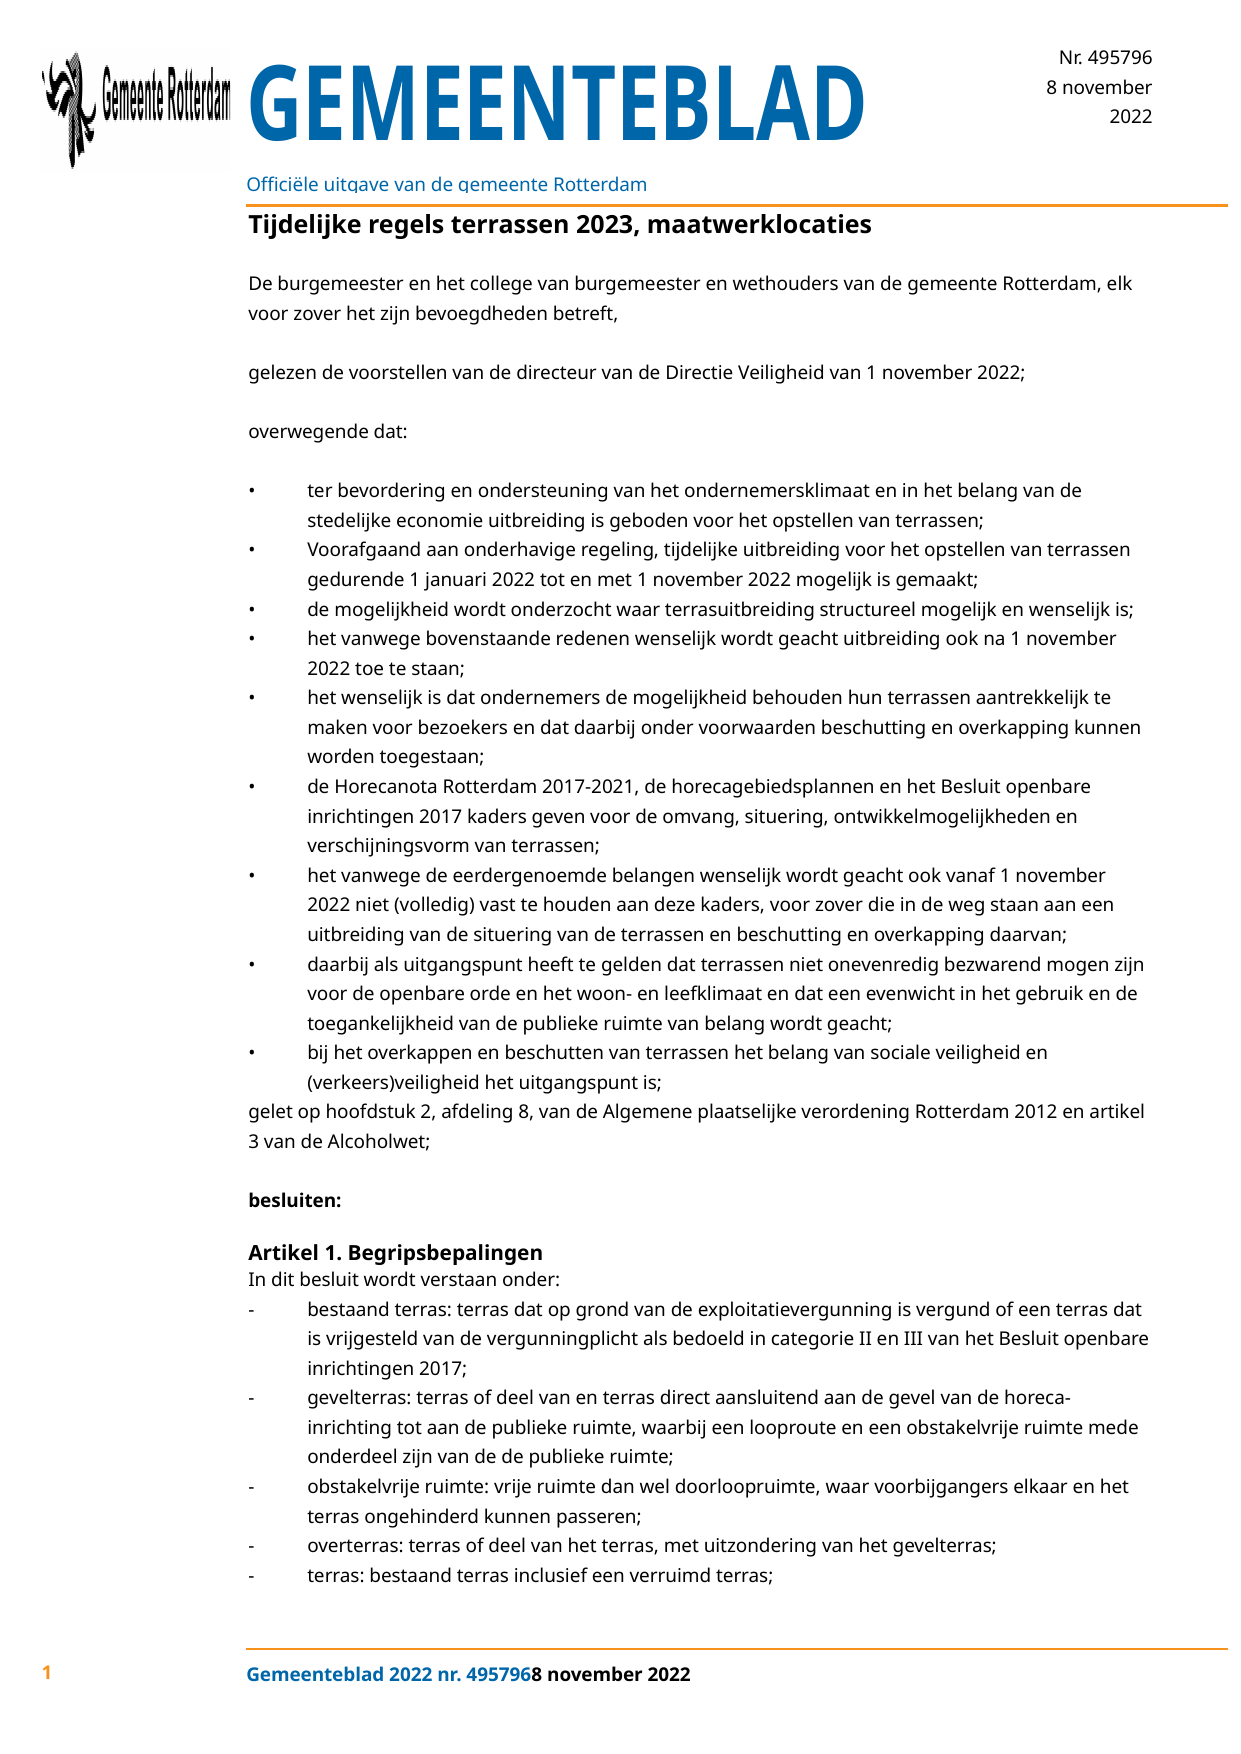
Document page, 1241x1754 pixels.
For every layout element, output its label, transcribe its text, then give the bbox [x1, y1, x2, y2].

list de Horecanota Rotterdam 2017-2021, de horecagebiedsplannen en het Besluit openbare inrichtingen 2017 kaders geven voor de omvang, situering, ontwikkelmogelijkheden en verschijningsvorm van terrassen; [248, 773, 1152, 858]
text Artikel 1. Begripsbepalingen [248, 1238, 1152, 1266]
picture [41, 47, 231, 172]
list de mogelijkheid wordt onderzocht waar terrasuitbreiding structureel mogelijk en wenselijk is; [248, 596, 1152, 621]
text gelet op hoofdstuk 2, afdeling 8, van de Algemene plaatselijke verordening Rotterdam 2012 en artikel 3 van de Alcoholwet; [248, 1099, 1152, 1154]
list gevelterras: terras of deel van en terras direct aansluitend aan de gevel van de horeca-inrichting tot aan de publieke ruimte, waarbij een looproute en een obstakelvrije ruimte mede onderdeel zijn van de de publieke ruimte; [248, 1384, 1152, 1469]
text besluiten: [248, 1187, 1152, 1213]
text overwegende dat: [248, 418, 1152, 444]
text De burgemeester en het college van burgemeester en wethouders van de gemeente Rotterdam, elk voor zover het zijn bevoegdheden betreft, [248, 270, 1152, 326]
list terras: bestaand terras inclusief een verruimd terras; [248, 1562, 1152, 1588]
list Voorafgaand aan onderhavige regeling, tijdelijke uitbreiding voor het opstellen van terrassen gedurende 1 januari 2022 tot en met 1 november 2022 mogelijk is gemaakt; [248, 537, 1152, 592]
text Tijdelijke regels terrassen 2023, maatwerklocaties [248, 207, 1152, 241]
list bestaand terras: terras dat op grond van de exploitatievergunning is vergund of een terras dat is vrijgesteld van de vergunningplicht als bedoeld in categorie II en III van het Besluit openbare inrichtingen 2017; [248, 1296, 1152, 1381]
text gelezen de voorstellen van de directeur van de Directie Veiligheid van 1 november 2022; [248, 359, 1152, 385]
list bij het overkappen en beschutten van terrassen het belang van sociale veiligheid en (verkeers)veiligheid het uitgangspunt is; [248, 1039, 1152, 1095]
list overterras: terras of deel van het terras, met uitzondering van het gevelterras; [248, 1532, 1152, 1558]
list daarbij als uitgangspunt heeft te gelden dat terrassen niet onevenredig bezwarend mogen zijn voor de openbare orde en het woon- en leefklimaat en dat een evenwicht in het gebruik en de toegankelijkheid van de publieke ruimte van belang wordt geacht; [248, 951, 1152, 1036]
list obstakelvrije ruimte: vrije ruimte dan wel doorloopruimte, waar voorbijgangers elkaar en het terras ongehinderd kunnen passeren; [248, 1473, 1152, 1529]
text In dit besluit wordt verstaan onder: [248, 1266, 1152, 1292]
list het wenselijk is dat ondernemers de mogelijkheid behouden hun terrassen aantrekkelijk te maken voor bezoekers en dat daarbij onder voorwaarden beschutting en overkapping kunnen worden toegestaan; [248, 684, 1152, 769]
list het vanwege bovenstaande redenen wenselijk wordt geacht uitbreiding ook na 1 november 2022 toe te staan; [248, 625, 1152, 681]
list ter bevordering en ondersteuning van het ondernemersklimaat en in het belang van de stedelijke economie uitbreiding is geboden voor het opstellen van terrassen; [248, 477, 1152, 533]
list het vanwege de eerdergenoemde belangen wenselijk wordt geacht ook vanaf 1 november 2022 niet (volledig) vast te houden aan deze kaders, voor zover die in de weg staan aan een uitbreiding van de situering van de terrassen en beschutting en overkapping daarvan; [248, 862, 1152, 947]
